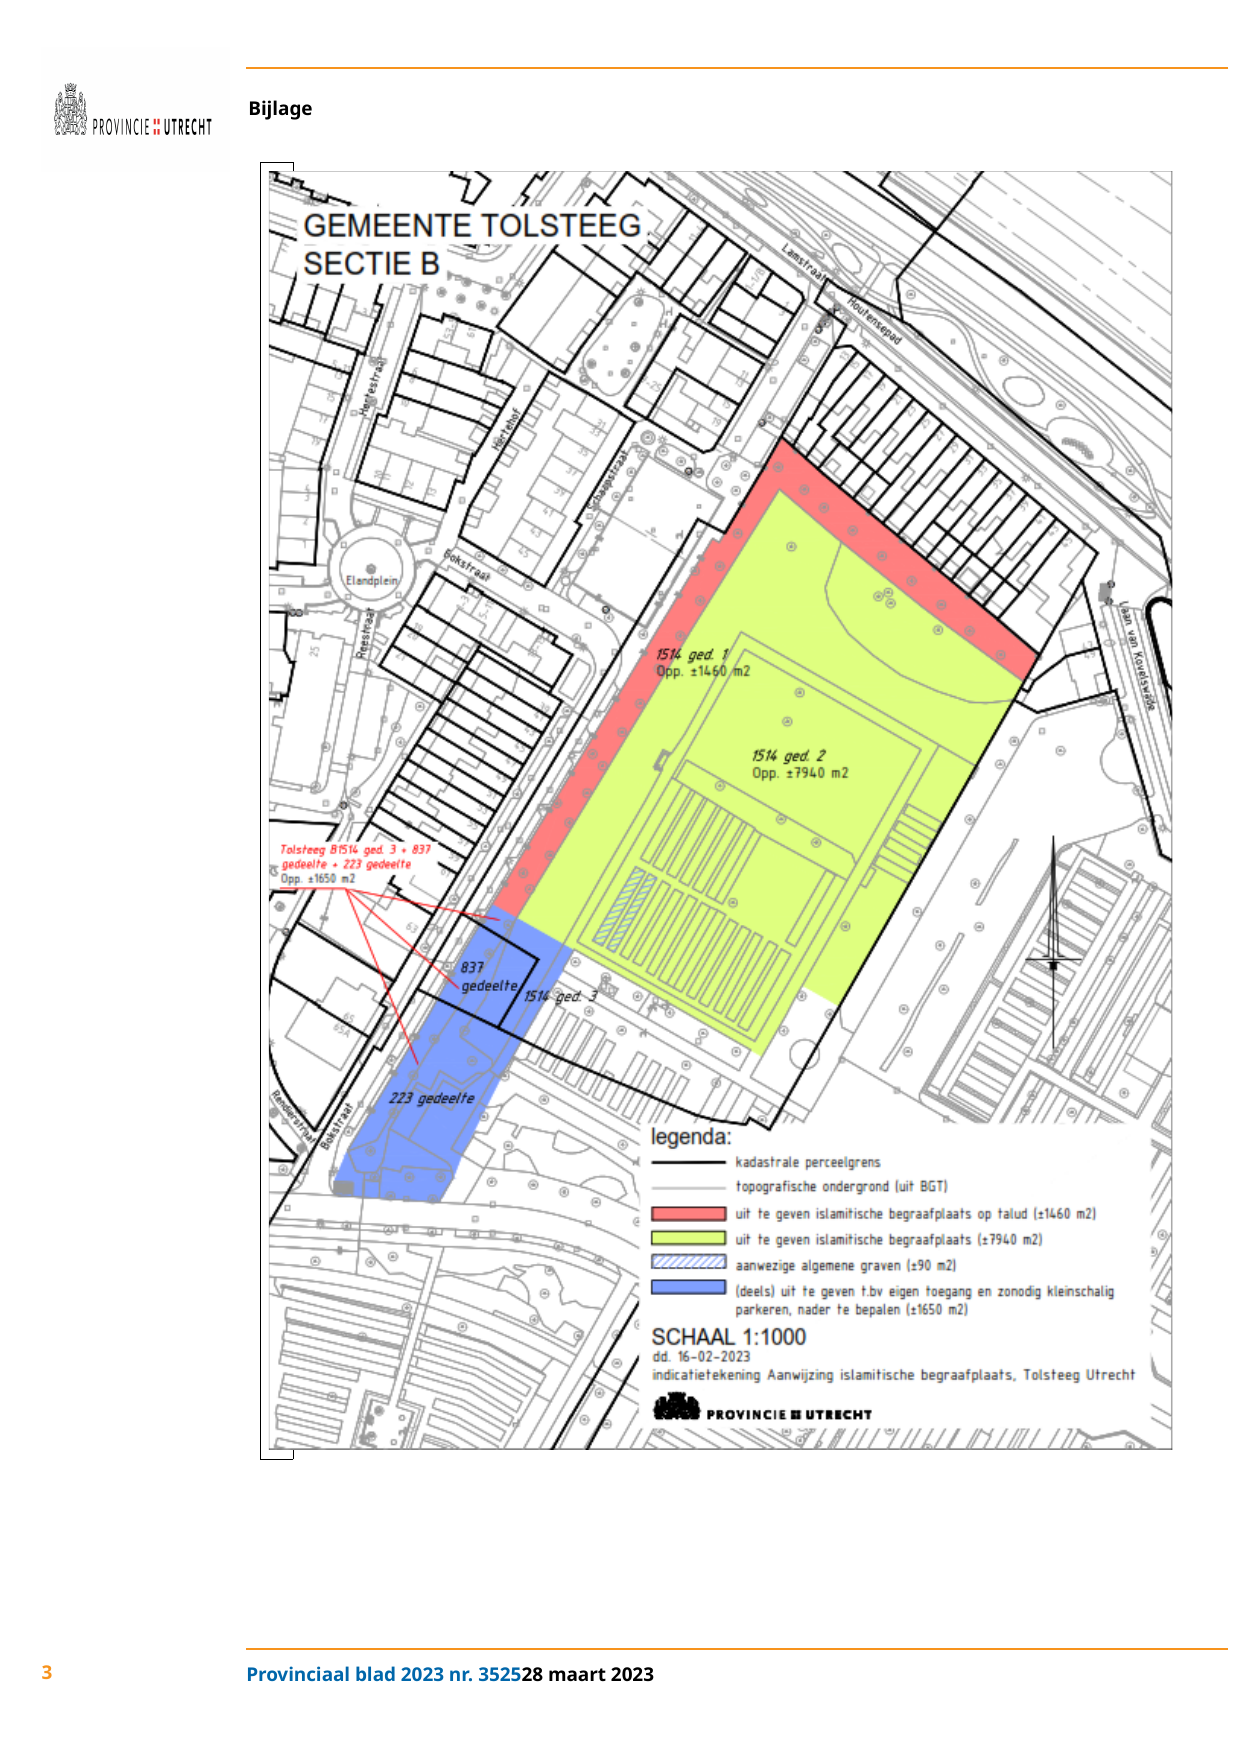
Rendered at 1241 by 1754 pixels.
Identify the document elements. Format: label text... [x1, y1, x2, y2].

text Bijlage [248, 95, 1152, 121]
picture [41, 47, 231, 172]
picture [268, 171, 1173, 1450]
